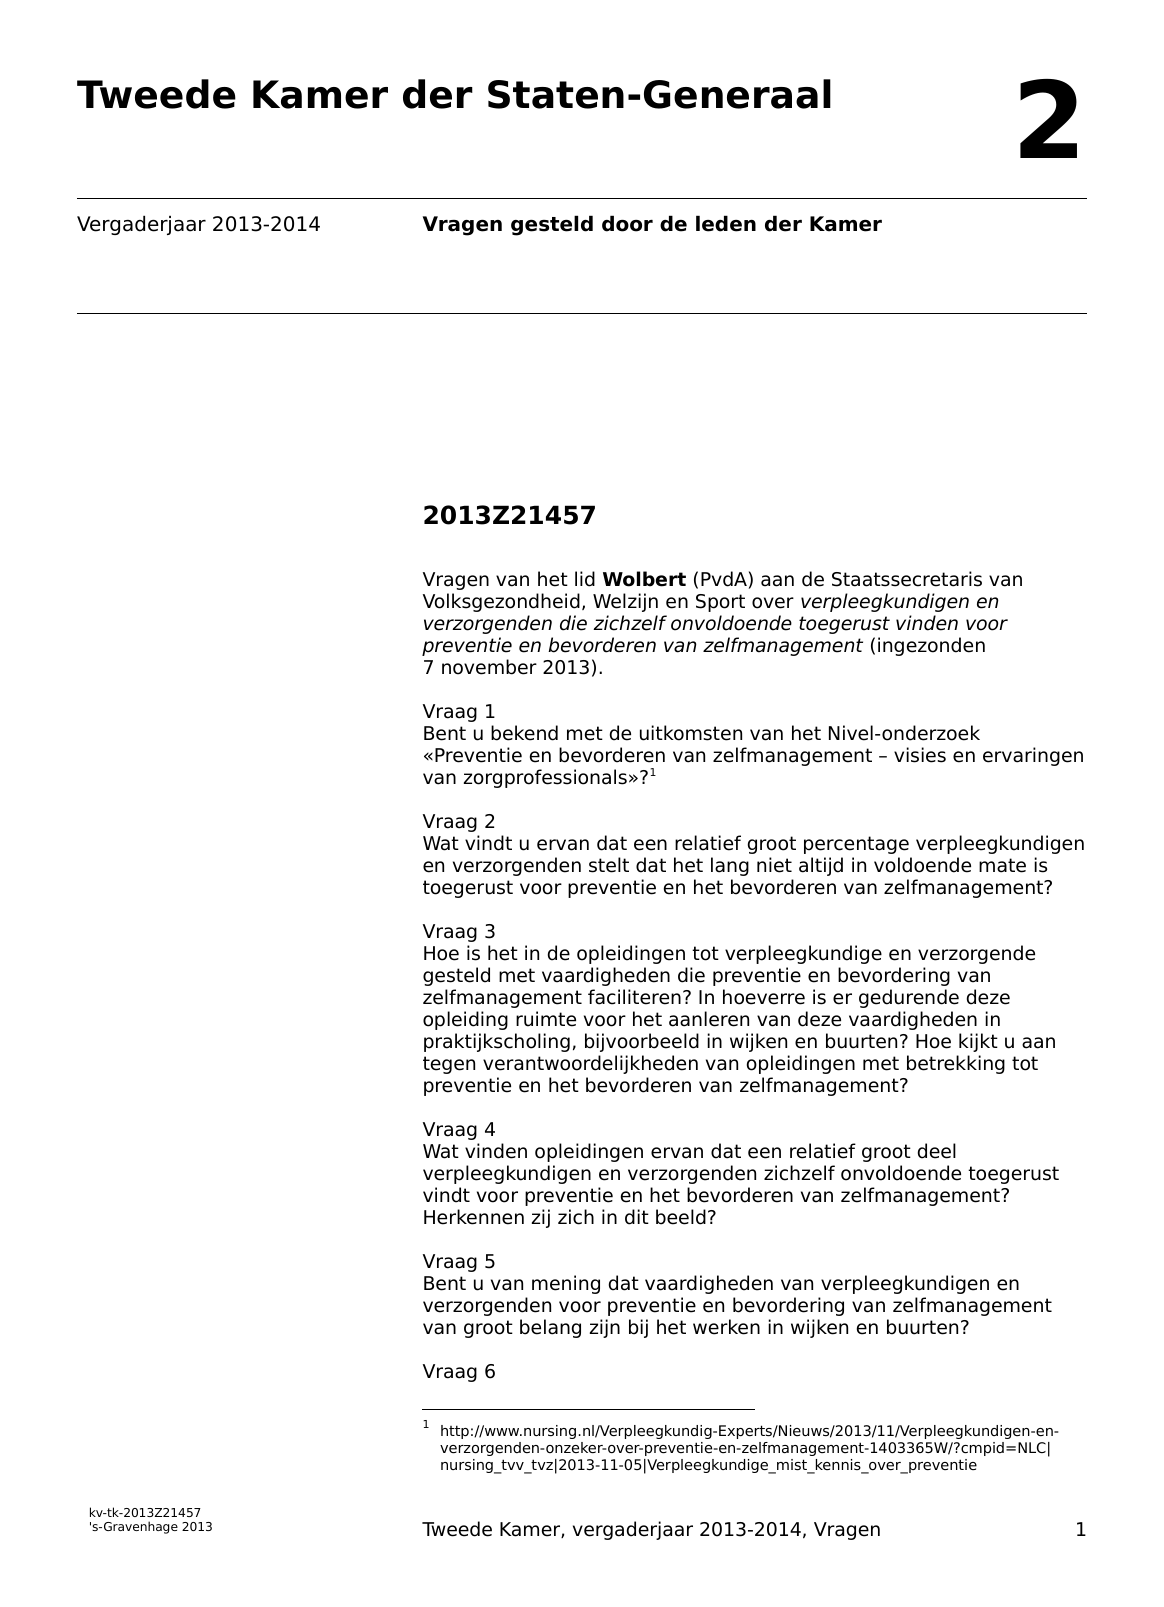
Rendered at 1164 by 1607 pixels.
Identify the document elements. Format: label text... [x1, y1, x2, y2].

text Vraag 6 [422, 1361, 1087, 1383]
text Vraag 1 [422, 701, 1087, 723]
table_cell Vragen gesteld door de leden der Kamer [422, 199, 1087, 313]
text http://www.nursing.nl/Verpleegkundig-Experts/Nieuws/2013/11/Verpleegkundigen-en-verzorgenden-onzeker-over-preventie-en-zelfmanagement-1403365W/?cmpid=NLC|nursing_tvv_tvz|2013-11-05|Verpleegkundige_mist_kennis_over_preventie [422, 1418, 1087, 1474]
text Bent u van mening dat vaardigheden van verpleegkundigen en verzorgenden voor preventie en bevordering van zelfmanagement van groot belang zijn bij het werken in wijken en buurten? [422, 1273, 1087, 1339]
text Hoe is het in de opleidingen tot verpleegkundige en verzorgende gesteld met vaardigheden die preventie en bevordering van zelfmanagement faciliteren? In hoeverre is er gedurende deze opleiding ruimte voor het aanleren van deze vaardigheden in praktijkscholing, bijvoorbeeld in wijken en buurten? Hoe kijkt u aan tegen verantwoordelijkheden van opleidingen met betrekking tot preventie en het bevorderen van zelfmanagement? [422, 943, 1087, 1097]
text Vraag 4 [422, 1119, 1087, 1141]
text Vraag 3 [422, 921, 1087, 943]
text 2013Z21457 [422, 501, 1087, 531]
table_cell Vergaderjaar 2013-2014 [77, 199, 422, 313]
text Bent u bekend met de uitkomsten van het Nivel-onderzoek «Preventie en bevorderen van zelfmanagement – visies en ervaringen van zorgprofessionals»? [422, 723, 1087, 789]
text kv-tk-2013Z21457 [88, 1506, 323, 1520]
text Vragen van het lid Wolbert (PvdA) aan de Staatssecretaris van Volksgezondheid, Welzijn en Sport over verpleegkundigen en verzorgenden die zichzelf onvoldoende toegerust vinden voor preventie en bevorderen van zelfmanagement (ingezonden 7 november 2013). [422, 569, 1087, 679]
text Vraag 5 [422, 1251, 1087, 1273]
text 's-Gravenhage 2013 [88, 1520, 323, 1534]
table_header 2 [886, 59, 1087, 198]
text Vraag 2 [422, 811, 1087, 833]
text Wat vinden opleidingen ervan dat een relatief groot deel verpleegkundigen en verzorgenden zichzelf onvoldoende toegerust vindt voor preventie en het bevorderen van zelfmanagement? Herkennen zij zich in dit beeld? [422, 1141, 1087, 1229]
text Wat vindt u ervan dat een relatief groot percentage verpleegkundigen en verzorgenden stelt dat het lang niet altijd in voldoende mate is toegerust voor preventie en het bevorderen van zelfmanagement? [422, 833, 1087, 899]
table_header Tweede Kamer der Staten-Generaal [77, 59, 886, 198]
